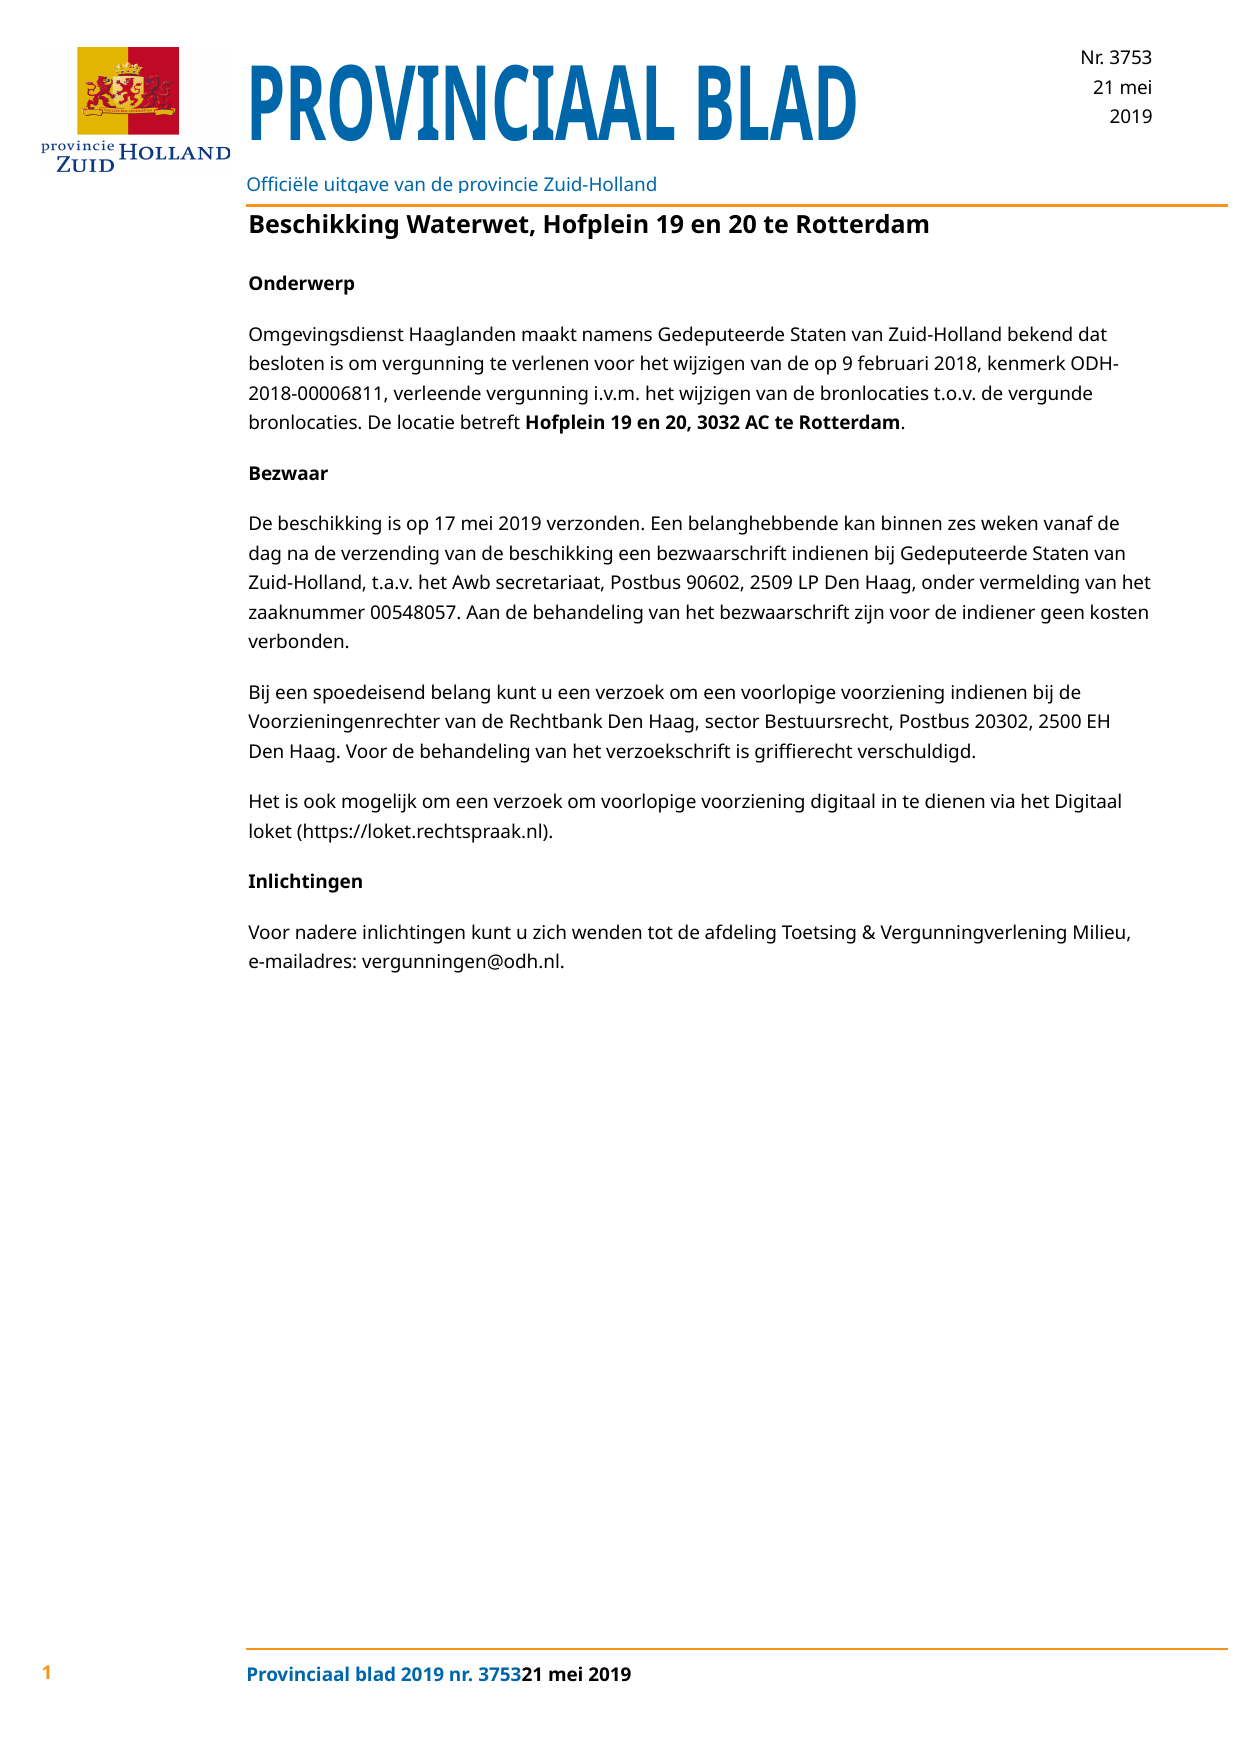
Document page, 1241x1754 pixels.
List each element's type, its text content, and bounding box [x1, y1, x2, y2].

text Voor nadere inlichtingen kunt u zich wenden tot de afdeling Toetsing & Vergunningverlening Milieu, e-mailadres: vergunningen@odh.nl. [248, 919, 1152, 974]
picture [41, 47, 231, 172]
text Bezwaar [248, 460, 1152, 486]
text De beschikking is op 17 mei 2019 verzonden. Een belanghebbende kan binnen zes weken vanaf de dag na de verzending van de beschikking een bezwaarschrift indienen bij Gedeputeerde Staten van Zuid-Holland, t.a.v. het Awb secretariaat, Postbus 90602, 2509 LP Den Haag, onder vermelding van het zaaknummer 00548057. Aan de behandeling van het bezwaarschrift zijn voor de indiener geen kosten verbonden. [248, 510, 1152, 654]
text Bij een spoedeisend belang kunt u een verzoek om een voorlopige voorziening indienen bij de Voorzieningenrechter van de Rechtbank Den Haag, sector Bestuursrecht, Postbus 20302, 2500 EH Den Haag. Voor de behandeling van het verzoekschrift is griffierecht verschuldigd. [248, 679, 1152, 764]
text Beschikking Waterwet, Hofplein 19 en 20 te Rotterdam [248, 207, 1152, 241]
text Onderwerp [248, 270, 1152, 296]
text Omgevingsdienst Haaglanden maakt namens Gedeputeerde Staten van Zuid-Holland bekend dat besloten is om vergunning te verlenen voor het wijzigen van de op 9 februari 2018, kenmerk ODH-2018-00006811, verleende vergunning i.v.m. het wijzigen van de bronlocaties t.o.v. de vergunde bronlocaties. De locatie betreft Hofplein 19 en 20, 3032 AC te Rotterdam. [248, 321, 1152, 435]
text Inlichtingen [248, 869, 1152, 894]
text Het is ook mogelijk om een verzoek om voorlopige voorziening digitaal in te dienen via het Digitaal loket (https://loket.rechtspraak.nl). [248, 789, 1152, 844]
